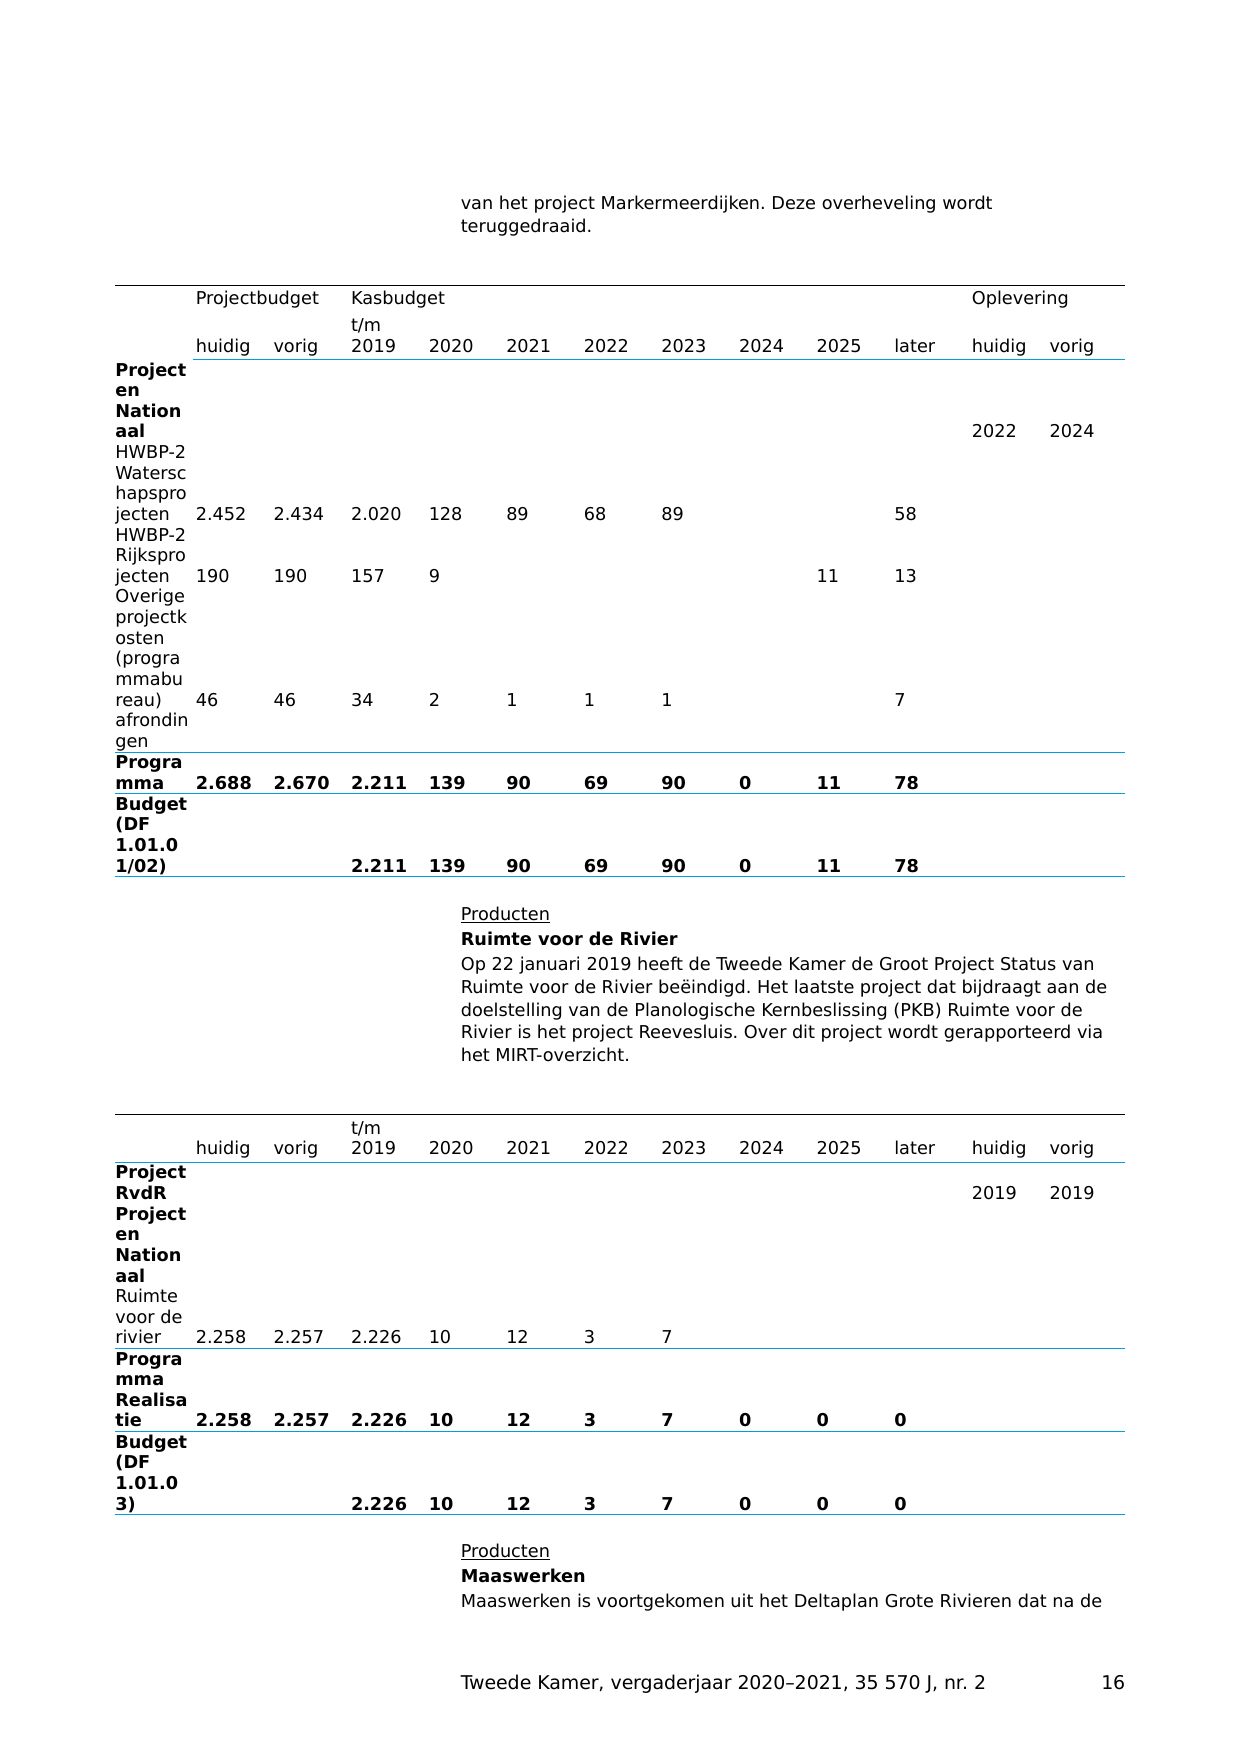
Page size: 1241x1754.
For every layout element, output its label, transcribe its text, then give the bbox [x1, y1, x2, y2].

table_cell 2.211 [348, 753, 426, 793]
table_cell [814, 1163, 891, 1204]
table_cell 2.020 [348, 442, 426, 524]
table_cell 139 [426, 794, 503, 876]
text Ruimte voor de Rivier [461, 927, 1125, 950]
text Maaswerken is voortgekomen uit het Deltaplan Grote Rivieren dat na de [461, 1589, 1125, 1612]
table_cell 2019 [969, 1163, 1046, 1204]
table_cell 2020 [426, 1115, 503, 1162]
table_cell [193, 1204, 270, 1286]
table_cell huidig [969, 311, 1046, 359]
table_cell 46 [270, 586, 348, 710]
table_cell 1 [503, 586, 581, 710]
table_cell 2.434 [270, 442, 348, 524]
table_cell 2 [426, 586, 503, 710]
table_cell Kasbudget [348, 286, 969, 311]
table_cell 78 [891, 753, 969, 793]
table_cell [581, 710, 658, 751]
table_cell [348, 360, 426, 442]
table_cell [426, 710, 503, 751]
table_cell vorig [270, 311, 348, 359]
table_cell Budget (DF 1.01.01/02) [115, 794, 193, 876]
table_cell 10 [426, 1286, 503, 1348]
table_cell 12 [503, 1432, 581, 1514]
table_cell [969, 1432, 1046, 1514]
table_cell 2020 [426, 311, 503, 359]
table_cell 1 [658, 586, 736, 710]
table_cell 2021 [503, 1115, 581, 1162]
table_cell [814, 1204, 891, 1286]
table_cell 0 [736, 794, 813, 876]
table_cell [1046, 525, 1125, 586]
table_cell [426, 360, 503, 442]
table_cell 11 [814, 794, 891, 876]
table_cell 7 [658, 1349, 736, 1431]
table_cell 2025 [814, 1115, 891, 1162]
table_cell 2.226 [348, 1286, 426, 1348]
table_cell [503, 525, 581, 586]
table_cell [891, 1163, 969, 1204]
table_cell 2.452 [193, 442, 270, 524]
table_cell [1046, 1286, 1125, 1348]
table_cell 90 [503, 794, 581, 876]
table_cell 190 [193, 525, 270, 586]
table_cell [581, 1204, 658, 1286]
table_cell 34 [348, 586, 426, 710]
table_cell vorig [1046, 1115, 1125, 1162]
table_cell [969, 525, 1046, 586]
table_cell [581, 525, 658, 586]
table_cell [891, 360, 969, 442]
table_cell 2023 [658, 311, 736, 359]
table_cell Project RvdR [115, 1163, 193, 1204]
table_cell 2024 [736, 311, 813, 359]
table_cell [1046, 1432, 1125, 1514]
table_cell 68 [581, 442, 658, 524]
table_cell [270, 360, 348, 442]
table_cell 2.258 [193, 1349, 270, 1431]
table_cell later [891, 311, 969, 359]
table_cell 69 [581, 753, 658, 793]
table_cell 1 [581, 586, 658, 710]
table_cell [891, 710, 969, 751]
table_cell 10 [426, 1432, 503, 1514]
table_cell [348, 1204, 426, 1286]
table_cell [426, 1163, 503, 1204]
table_cell [270, 1163, 348, 1204]
table_cell [1046, 1204, 1125, 1286]
table_cell [814, 586, 891, 710]
table_cell [969, 710, 1046, 751]
table_cell [658, 1163, 736, 1204]
table_cell 78 [891, 794, 969, 876]
table_cell t/m 2019 [348, 1115, 426, 1162]
table_cell Programma [115, 753, 193, 793]
table_cell [658, 360, 736, 442]
table_cell 2022 [581, 311, 658, 359]
table_cell 139 [426, 753, 503, 793]
table_cell [503, 1163, 581, 1204]
table_cell t/m 2019 [348, 311, 426, 359]
table_cell [581, 1163, 658, 1204]
table_cell 0 [736, 1432, 813, 1514]
table_cell 2.688 [193, 753, 270, 793]
text Producten [461, 1539, 1125, 1562]
table_cell 10 [426, 1349, 503, 1431]
table_cell [736, 360, 813, 442]
table_cell [969, 586, 1046, 710]
table_cell [736, 1286, 813, 1348]
table_cell [270, 1432, 348, 1514]
table_cell [969, 794, 1046, 876]
text van het project Markermeerdijken. Deze overheveling wordt teruggedraaid. [461, 191, 1125, 237]
table_cell 3 [581, 1349, 658, 1431]
table_cell [814, 1286, 891, 1348]
table_cell Projecten Nationaal [115, 359, 193, 442]
table_cell 2022 [581, 1115, 658, 1162]
table_cell 69 [581, 794, 658, 876]
table_cell [1046, 710, 1125, 751]
table_cell HWBP-2 Rijksprojecten [115, 525, 193, 586]
table_cell [426, 1204, 503, 1286]
table_cell [270, 710, 348, 751]
table_cell 0 [736, 1349, 813, 1431]
text Op 22 januari 2019 heeft de Tweede Kamer de Groot Project Status van Ruimte voor de Rivier beëindigd. Het laatste project dat bijdraagt aan de doelstelling van de Planologische Kernbeslissing (PKB) Ruimte voor de Rivier is het project Reevesluis. Over dit project wordt gerapporteerd via het MIRT-overzicht. [461, 952, 1125, 1066]
table_cell 2.257 [270, 1286, 348, 1348]
table_cell [193, 1163, 270, 1204]
table_cell 11 [814, 525, 891, 586]
table_cell [1046, 442, 1125, 524]
table_cell 0 [814, 1432, 891, 1514]
text Maaswerken [461, 1564, 1125, 1587]
table_cell [658, 710, 736, 751]
table_cell 12 [503, 1349, 581, 1431]
table_header Tabel 6 Projectoverzicht Tweede Hoogwaterbeschermingsprogramma; realisatie (bedragen x € 1 miljoen) [115, 260, 1125, 284]
table_cell 2023 [658, 1115, 736, 1162]
table_cell [736, 525, 813, 586]
table_cell 3 [581, 1432, 658, 1514]
table_cell 90 [658, 794, 736, 876]
table_cell 0 [891, 1432, 969, 1514]
table_cell [193, 1432, 270, 1514]
table_cell [348, 1163, 426, 1204]
table_cell [969, 442, 1046, 524]
table_cell 11 [814, 753, 891, 793]
table_cell 58 [891, 442, 969, 524]
table_cell 2024 [1046, 360, 1125, 442]
table_cell [814, 442, 891, 524]
table_cell [814, 710, 891, 751]
table_cell [193, 710, 270, 751]
table_cell 7 [658, 1286, 736, 1348]
table_cell 2021 [503, 311, 581, 359]
table_cell huidig [193, 311, 270, 359]
table_cell 90 [503, 753, 581, 793]
table_cell [969, 1204, 1046, 1286]
table_cell Ruimte voor de rivier [115, 1286, 193, 1348]
table_cell Overige projectkosten (programmabureau) [115, 586, 193, 710]
table_cell [736, 586, 813, 710]
table_cell 9 [426, 525, 503, 586]
table_cell huidig [193, 1115, 270, 1162]
table_cell 12 [503, 1286, 581, 1348]
table_cell 0 [814, 1349, 891, 1431]
table_cell 7 [891, 586, 969, 710]
table_cell [891, 1286, 969, 1348]
table_cell [969, 753, 1046, 793]
table_cell [115, 1115, 193, 1162]
table_cell [891, 1204, 969, 1286]
table_cell [736, 1163, 813, 1204]
table_cell vorig [270, 1115, 348, 1162]
table_cell Oplevering [969, 286, 1125, 311]
table_cell 13 [891, 525, 969, 586]
table_cell [1046, 1349, 1125, 1431]
table_cell 157 [348, 525, 426, 586]
table_cell [969, 1349, 1046, 1431]
table_cell later [891, 1115, 969, 1162]
table_cell 46 [193, 586, 270, 710]
table_cell 2.211 [348, 794, 426, 876]
table_cell 0 [891, 1349, 969, 1431]
text Producten [461, 902, 1125, 925]
table_cell [115, 286, 193, 359]
table_cell 190 [270, 525, 348, 586]
table_cell [814, 360, 891, 442]
table_cell 2.226 [348, 1432, 426, 1514]
table_cell huidig [969, 1115, 1046, 1162]
table_cell [969, 1286, 1046, 1348]
table_header Tabel 7 Projectoverzicht Ruimte voor de rivier; realisatie (bedragen x € 1 miljoen) [115, 1089, 1125, 1114]
table_cell 0 [736, 753, 813, 793]
table_cell 89 [658, 442, 736, 524]
table_cell 7 [658, 1432, 736, 1514]
table_cell 2.670 [270, 753, 348, 793]
table_cell [658, 525, 736, 586]
table_cell [736, 1204, 813, 1286]
table_cell vorig [1046, 311, 1125, 359]
table_cell 2.226 [348, 1349, 426, 1431]
table_cell [270, 794, 348, 876]
table_cell [581, 360, 658, 442]
table_cell [1046, 753, 1125, 793]
table_cell [736, 442, 813, 524]
table_cell [503, 360, 581, 442]
table_cell 2025 [814, 311, 891, 359]
table_cell [1046, 794, 1125, 876]
table_cell Projecten Nationaal [115, 1204, 193, 1286]
table_cell 89 [503, 442, 581, 524]
table_cell afrondingen [115, 710, 193, 751]
table_cell 2.257 [270, 1349, 348, 1431]
table_cell [658, 1204, 736, 1286]
table_cell Budget (DF 1.01.03) [115, 1432, 193, 1514]
table_cell 128 [426, 442, 503, 524]
table_cell 2024 [736, 1115, 813, 1162]
table_cell [348, 710, 426, 751]
table_cell 90 [658, 753, 736, 793]
table_cell [270, 1204, 348, 1286]
table_cell [1046, 586, 1125, 710]
table_cell 2.258 [193, 1286, 270, 1348]
table_cell 2019 [1046, 1163, 1125, 1204]
table_cell [503, 1204, 581, 1286]
table_cell [736, 710, 813, 751]
table_cell 2022 [969, 360, 1046, 442]
table_cell HWBP-2 Waterschapsprojecten [115, 442, 193, 524]
table_cell 3 [581, 1286, 658, 1348]
table_cell [193, 360, 270, 442]
table_cell [193, 794, 270, 876]
table_cell [503, 710, 581, 751]
table_cell Programma Realisatie [115, 1349, 193, 1431]
table_cell Projectbudget [193, 286, 348, 311]
